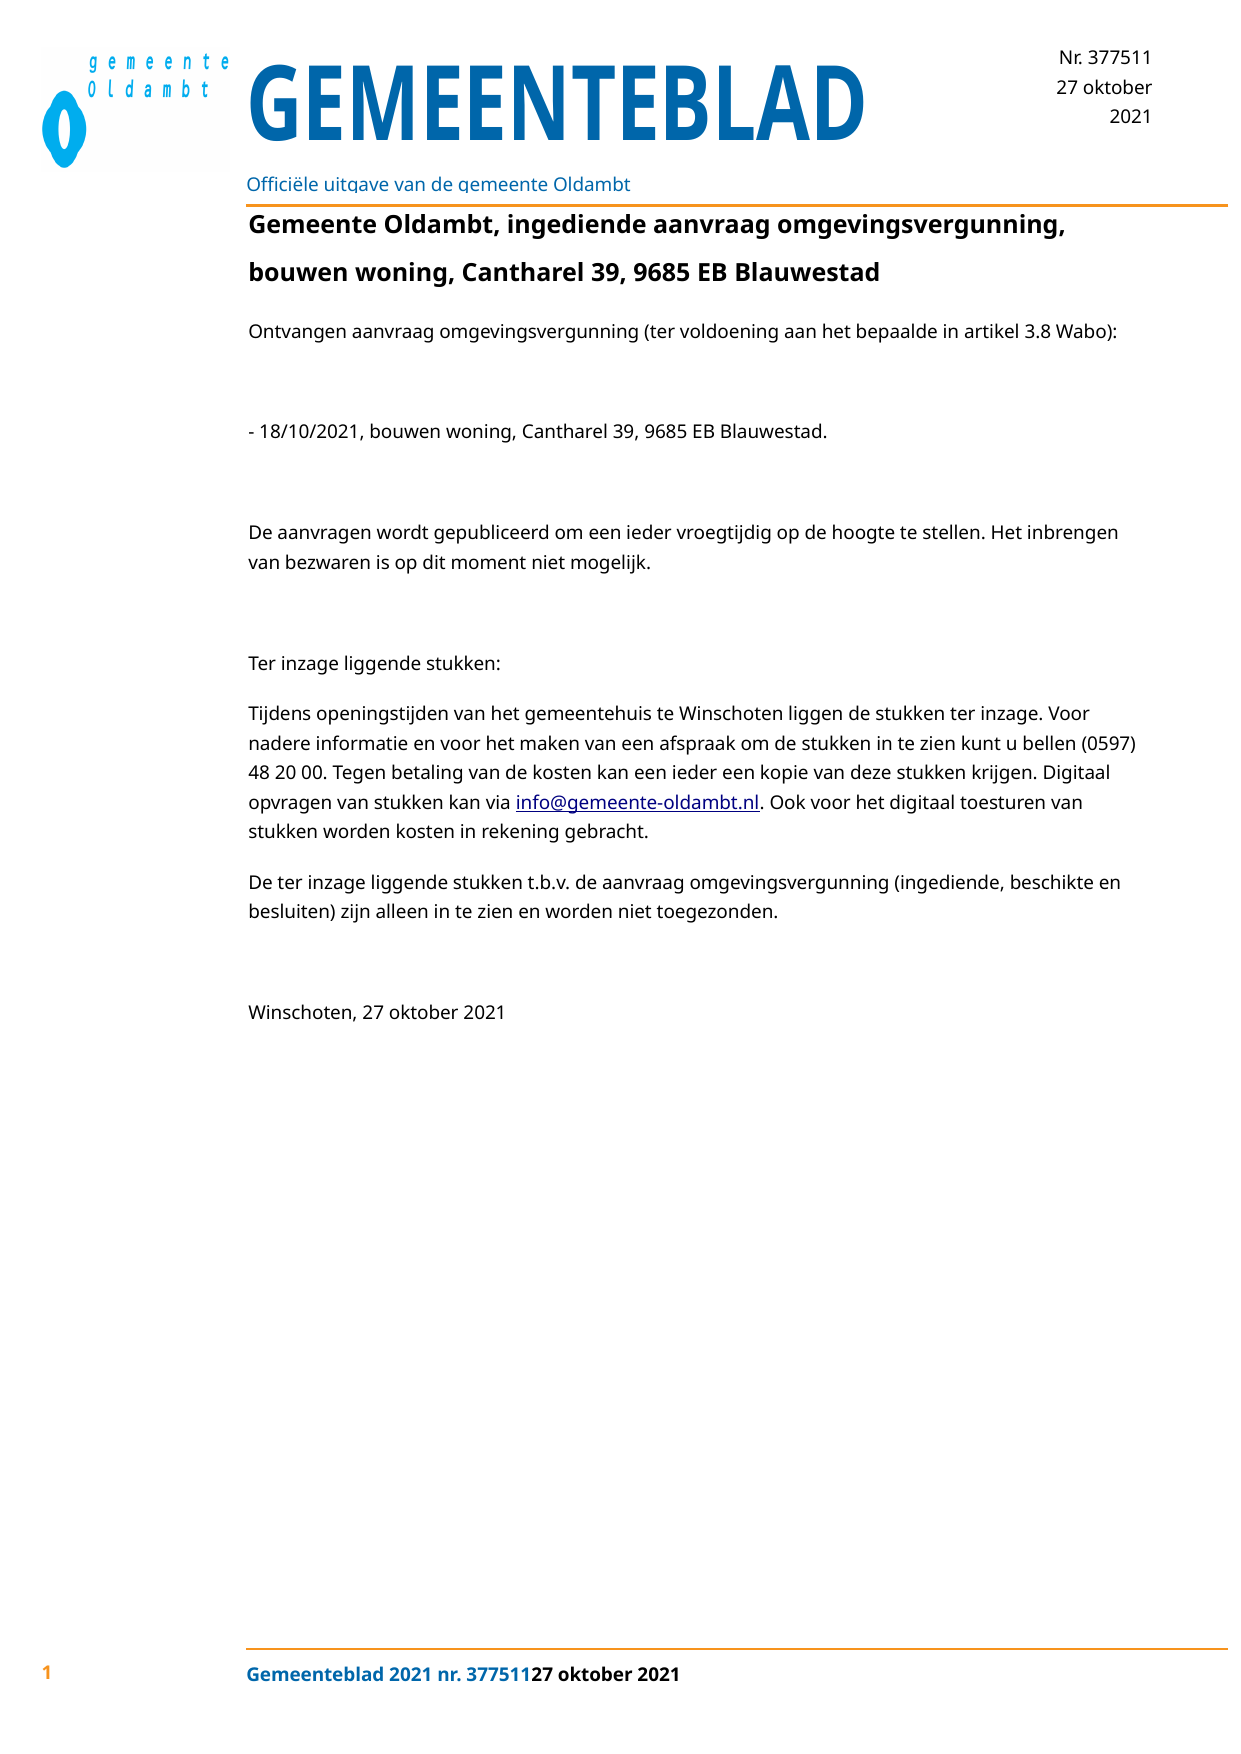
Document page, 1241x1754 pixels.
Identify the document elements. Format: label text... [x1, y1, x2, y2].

text Winschoten, 27 oktober 2021 [248, 999, 1152, 1025]
text Ter inzage liggende stukken: [248, 650, 1152, 676]
text Ontvangen aanvraag omgevingsvergunning (ter voldoening aan het bepaalde in artikel 3.8 Wabo): [248, 318, 1152, 344]
picture [41, 47, 231, 172]
text Gemeente Oldambt, ingediende aanvraag omgevingsvergunning, bouwen woning, Cantharel 39, 9685 EB Blauwestad [248, 207, 1152, 288]
text De aanvragen wordt gepubliceerd om een ieder vroegtijdig op de hoogte te stellen. Het inbrengen van bezwaren is op dit moment niet mogelijk. [248, 519, 1152, 575]
text Tijdens openingstijden van het gemeentehuis te Winschoten liggen de stukken ter inzage. Voor nadere informatie en voor het maken van een afspraak om de stukken in te zien kunt u bellen (0597) 48 20 00. Tegen betaling van de kosten kan een ieder een kopie van deze stukken krijgen. Digitaal opvragen van stukken kan via info@gemeente-oldambt.nl. Ook voor het digitaal toesturen van stukken worden kosten in rekening gebracht. [248, 700, 1152, 844]
text - 18/10/2021, bouwen woning, Cantharel 39, 9685 EB Blauwestad. [248, 419, 1152, 444]
text De ter inzage liggende stukken t.b.v. de aanvraag omgevingsvergunning (ingediende, beschikte en besluiten) zijn alleen in te zien en worden niet toegezonden. [248, 869, 1152, 924]
